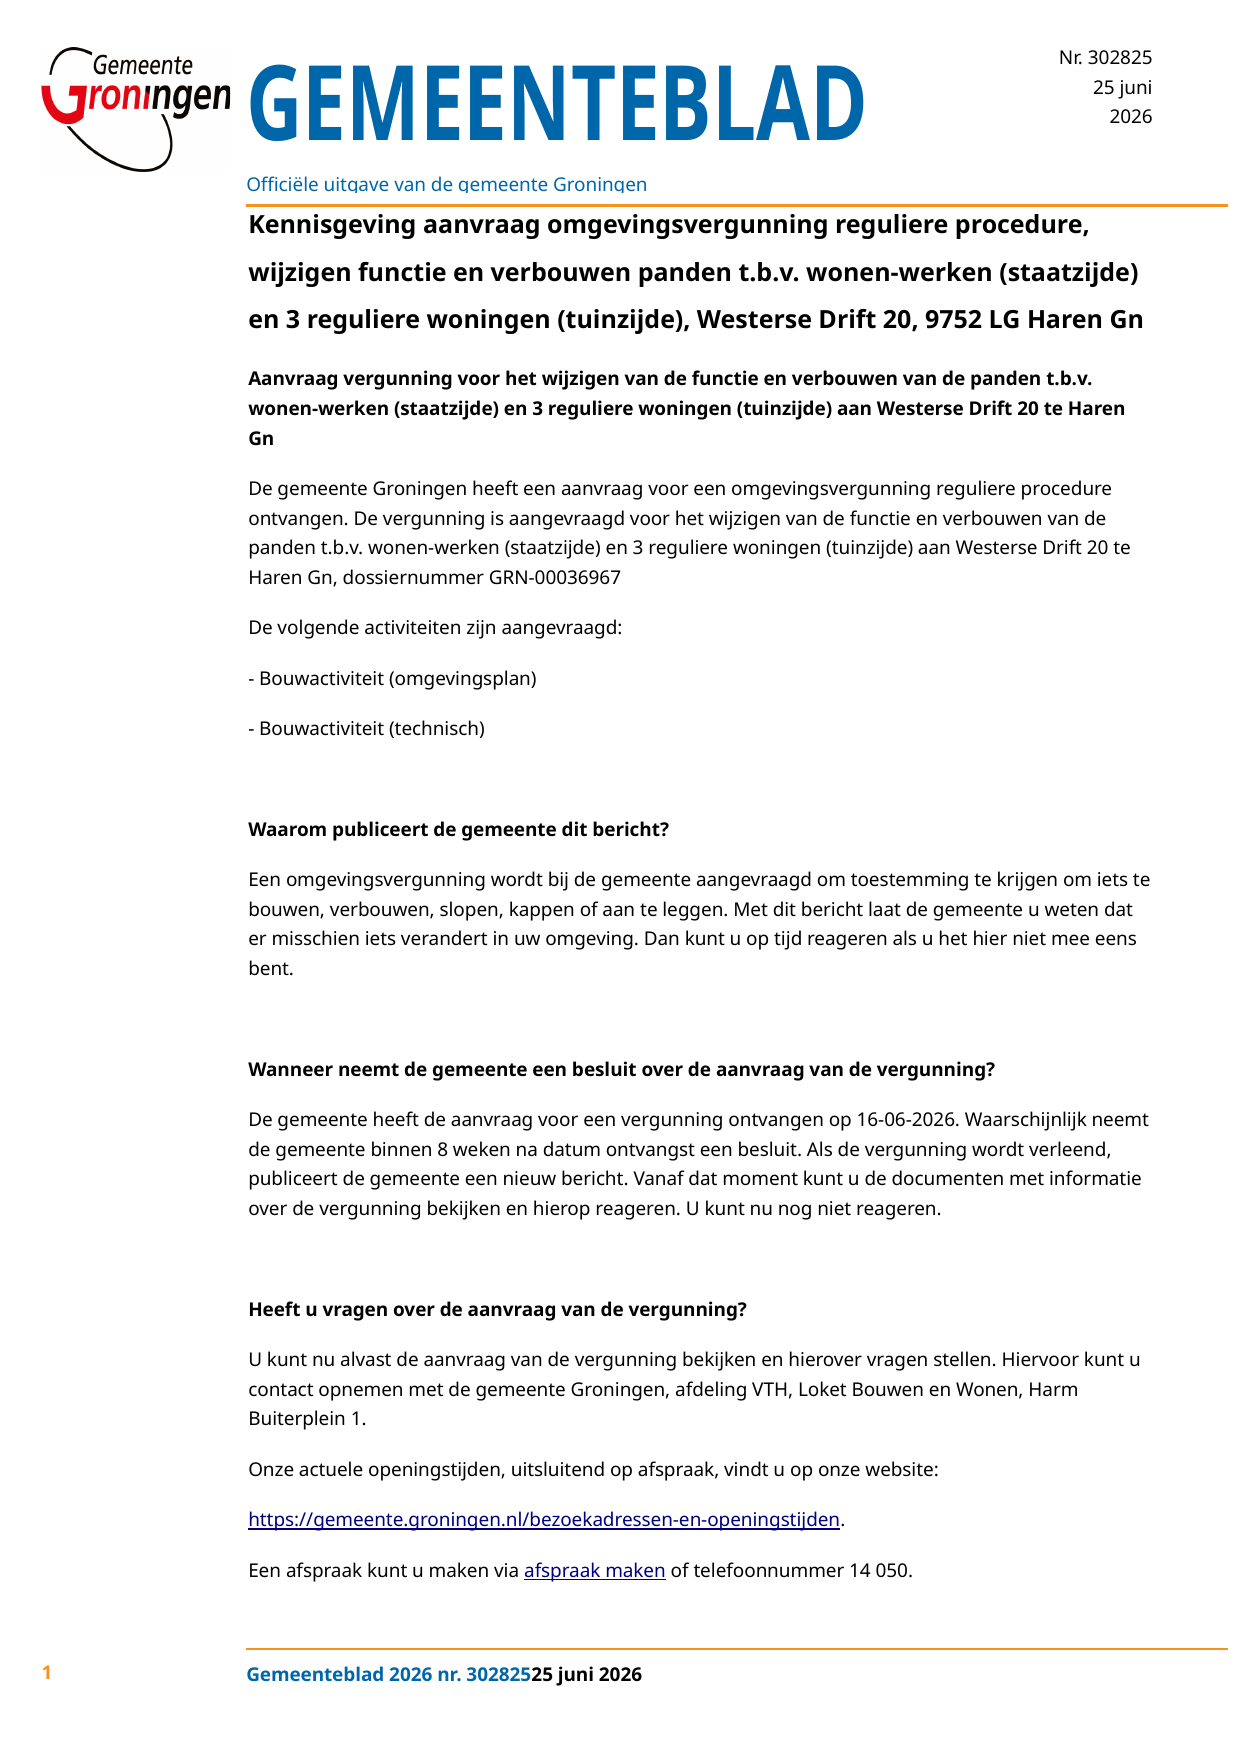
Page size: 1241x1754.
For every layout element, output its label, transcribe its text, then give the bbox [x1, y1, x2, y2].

text Aanvraag vergunning voor het wijzigen van de functie en verbouwen van de panden t.b.v. wonen-werken (staatzijde) en 3 reguliere woningen (tuinzijde) aan Westerse Drift 20 te Haren Gn [248, 366, 1152, 450]
text De gemeente Groningen heeft een aanvraag voor een omgevingsvergunning reguliere procedure ontvangen. De vergunning is aangevraagd voor het wijzigen van de functie en verbouwen van de panden t.b.v. wonen-werken (staatzijde) en 3 reguliere woningen (tuinzijde) aan Westerse Drift 20 te Haren Gn, dossiernummer GRN-00036967 [248, 475, 1152, 589]
text Een afspraak kunt u maken via afspraak maken of telefoonnummer 14 050. [248, 1557, 1152, 1582]
text Kennisgeving aanvraag omgevingsvergunning reguliere procedure, wijzigen functie en verbouwen panden t.b.v. wonen-werken (staatzijde) en 3 reguliere woningen (tuinzijde), Westerse Drift 20, 9752 LG Haren Gn [248, 207, 1152, 336]
text https://gemeente.groningen.nl/bezoekadressen-en-openingstijden. [248, 1506, 1152, 1532]
text Heeft u vragen over de aanvraag van de vergunning? [248, 1296, 1152, 1322]
picture [41, 47, 231, 172]
text - Bouwactiviteit (omgevingsplan) [248, 665, 1152, 690]
text De volgende activiteiten zijn aangevraagd: [248, 614, 1152, 640]
text Wanneer neemt de gemeente een besluit over de aanvraag van de vergunning? [248, 1056, 1152, 1082]
text U kunt nu alvast de aanvraag van de vergunning bekijken en hierover vragen stellen. Hiervoor kunt u contact opnemen met de gemeente Groningen, afdeling VTH, Loket Bouwen en Wonen, Harm Buiterplein 1. [248, 1346, 1152, 1431]
text Waarom publiceert de gemeente dit bericht? [248, 816, 1152, 842]
text - Bouwactiviteit (technisch) [248, 715, 1152, 741]
text Een omgevingsvergunning wordt bij de gemeente aangevraagd om toestemming te krijgen om iets te bouwen, verbouwen, slopen, kappen of aan te leggen. Met dit bericht laat de gemeente u weten dat er misschien iets verandert in uw omgeving. Dan kunt u op tijd reageren als u het hier niet mee eens bent. [248, 866, 1152, 981]
text Onze actuele openingstijden, uitsluitend op afspraak, vindt u op onze website: [248, 1456, 1152, 1482]
text De gemeente heeft de aanvraag voor een vergunning ontvangen op 16-06-2026. Waarschijnlijk neemt de gemeente binnen 8 weken na datum ontvangst een besluit. Als de vergunning wordt verleend, publiceert de gemeente een nieuw bericht. Vanaf dat moment kunt u de documenten met informatie over de vergunning bekijken en hierop reageren. U kunt nu nog niet reageren. [248, 1106, 1152, 1221]
